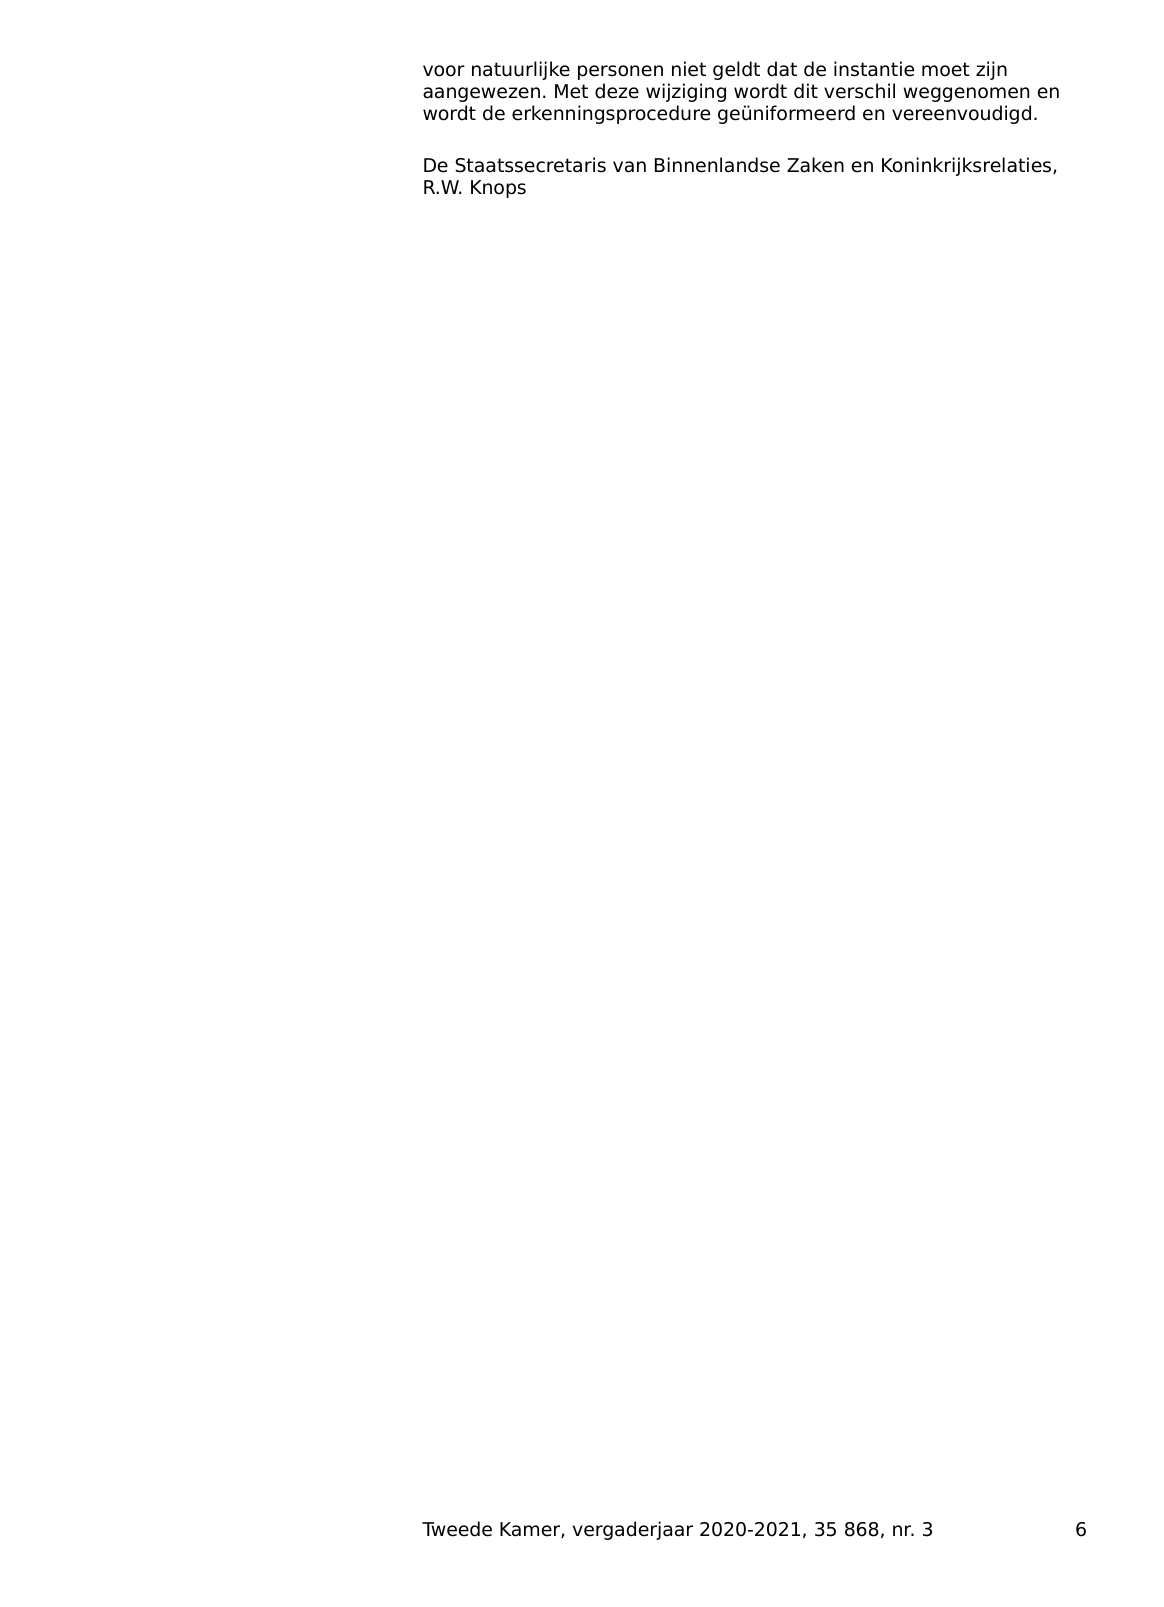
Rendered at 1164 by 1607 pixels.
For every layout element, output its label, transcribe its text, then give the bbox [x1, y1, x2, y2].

text voor natuurlijke personen niet geldt dat de instantie moet zijn aangewezen. Met deze wijziging wordt dit verschil weggenomen en wordt de erkenningsprocedure geüniformeerd en vereenvoudigd. [422, 59, 1087, 125]
text De Staatssecretaris van Binnenlandse Zaken en Koninkrijksrelaties, R.W. Knops [422, 155, 1087, 199]
